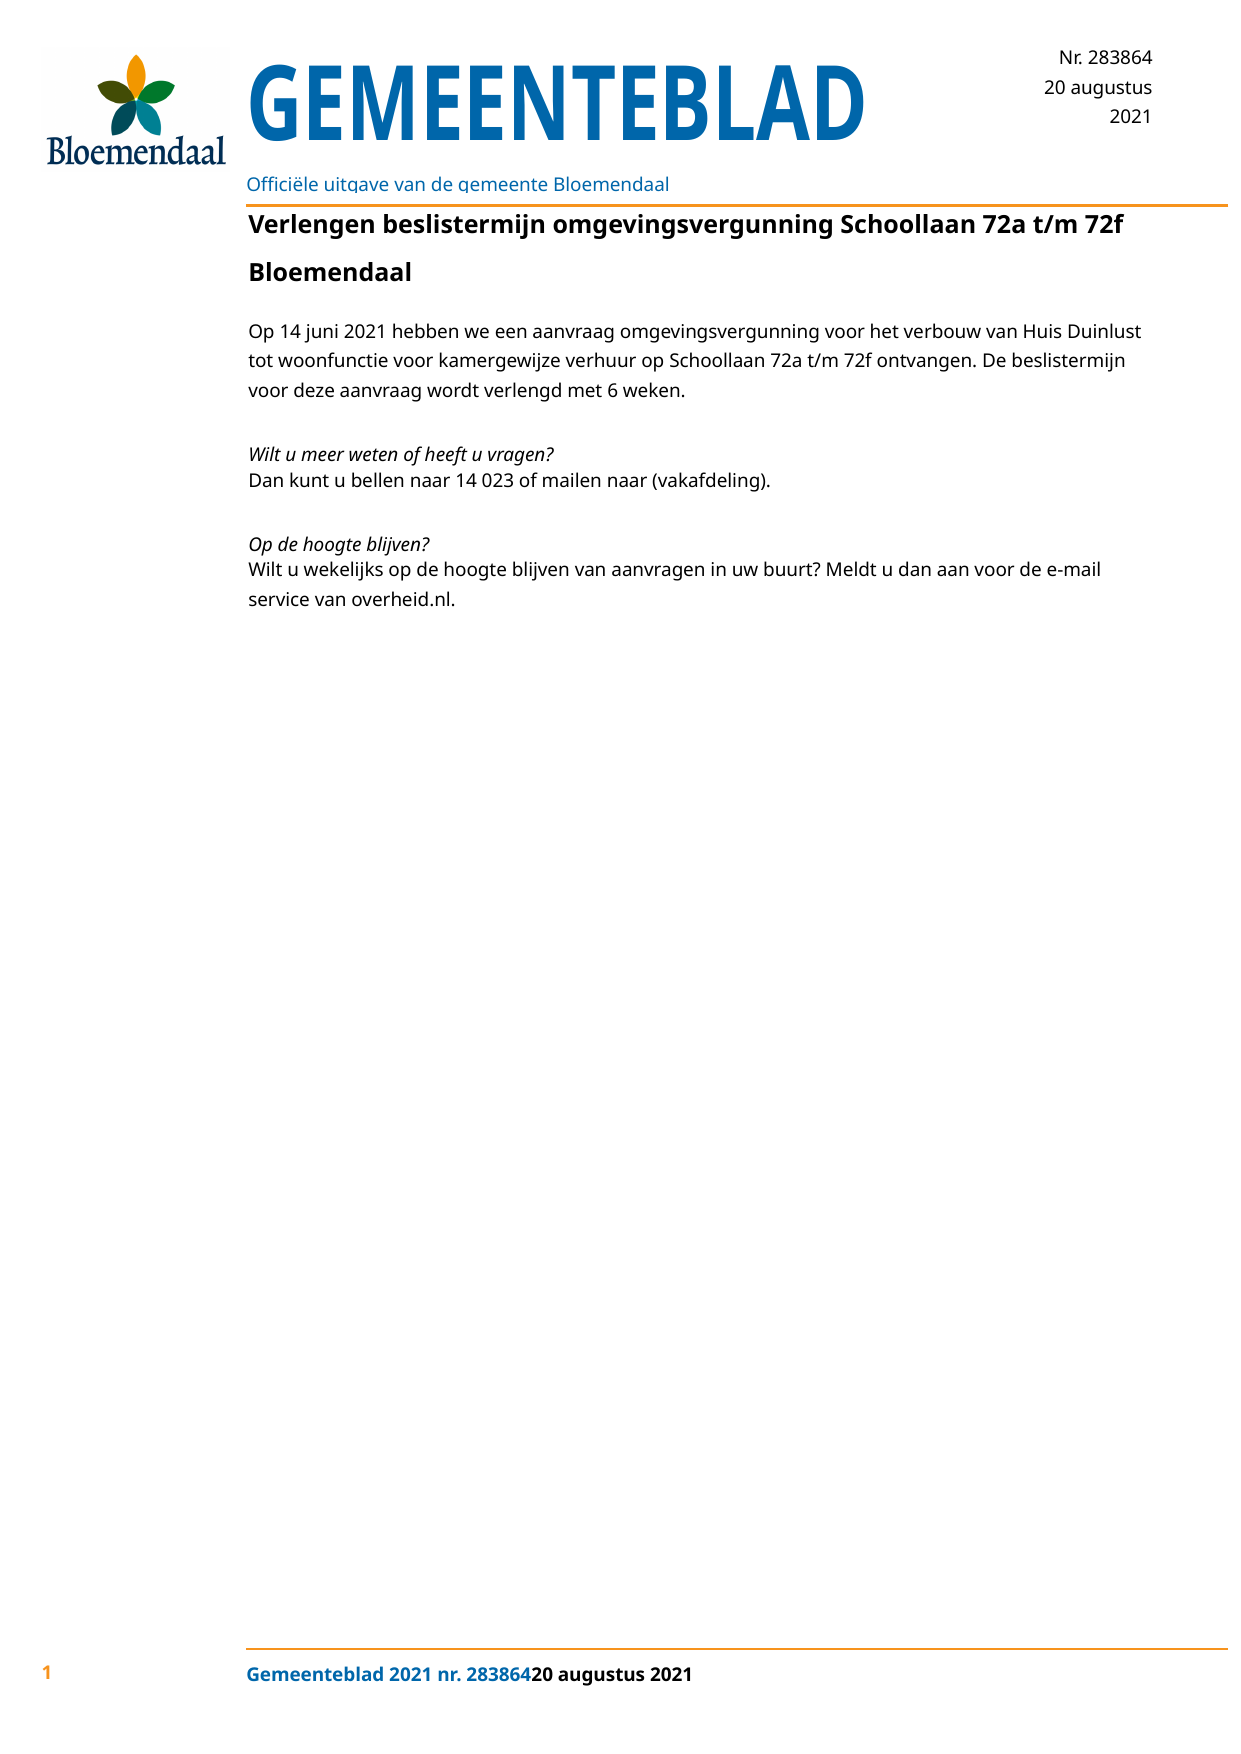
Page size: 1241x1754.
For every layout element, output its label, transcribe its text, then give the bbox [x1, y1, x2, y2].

picture [41, 47, 231, 172]
text Wilt u meer weten of heeft u vragen? [248, 441, 1152, 467]
text Wilt u wekelijks op de hoogte blijven van aanvragen in uw buurt? Meldt u dan aan voor de e-mail service van overheid.nl. [248, 556, 1152, 612]
text Op 14 juni 2021 hebben we een aanvraag omgevingsvergunning voor het verbouw van Huis Duinlust tot woonfunctie voor kamergewijze verhuur op Schoollaan 72a t/m 72f ontvangen. De beslistermijn voor deze aanvraag wordt verlengd met 6 weken. [248, 318, 1152, 403]
text Op de hoogte blijven? [248, 531, 1152, 556]
text Verlengen beslistermijn omgevingsvergunning Schoollaan 72a t/m 72f Bloemendaal [248, 207, 1152, 288]
text Dan kunt u bellen naar 14 023 of mailen naar (vakafdeling). [248, 467, 1152, 492]
